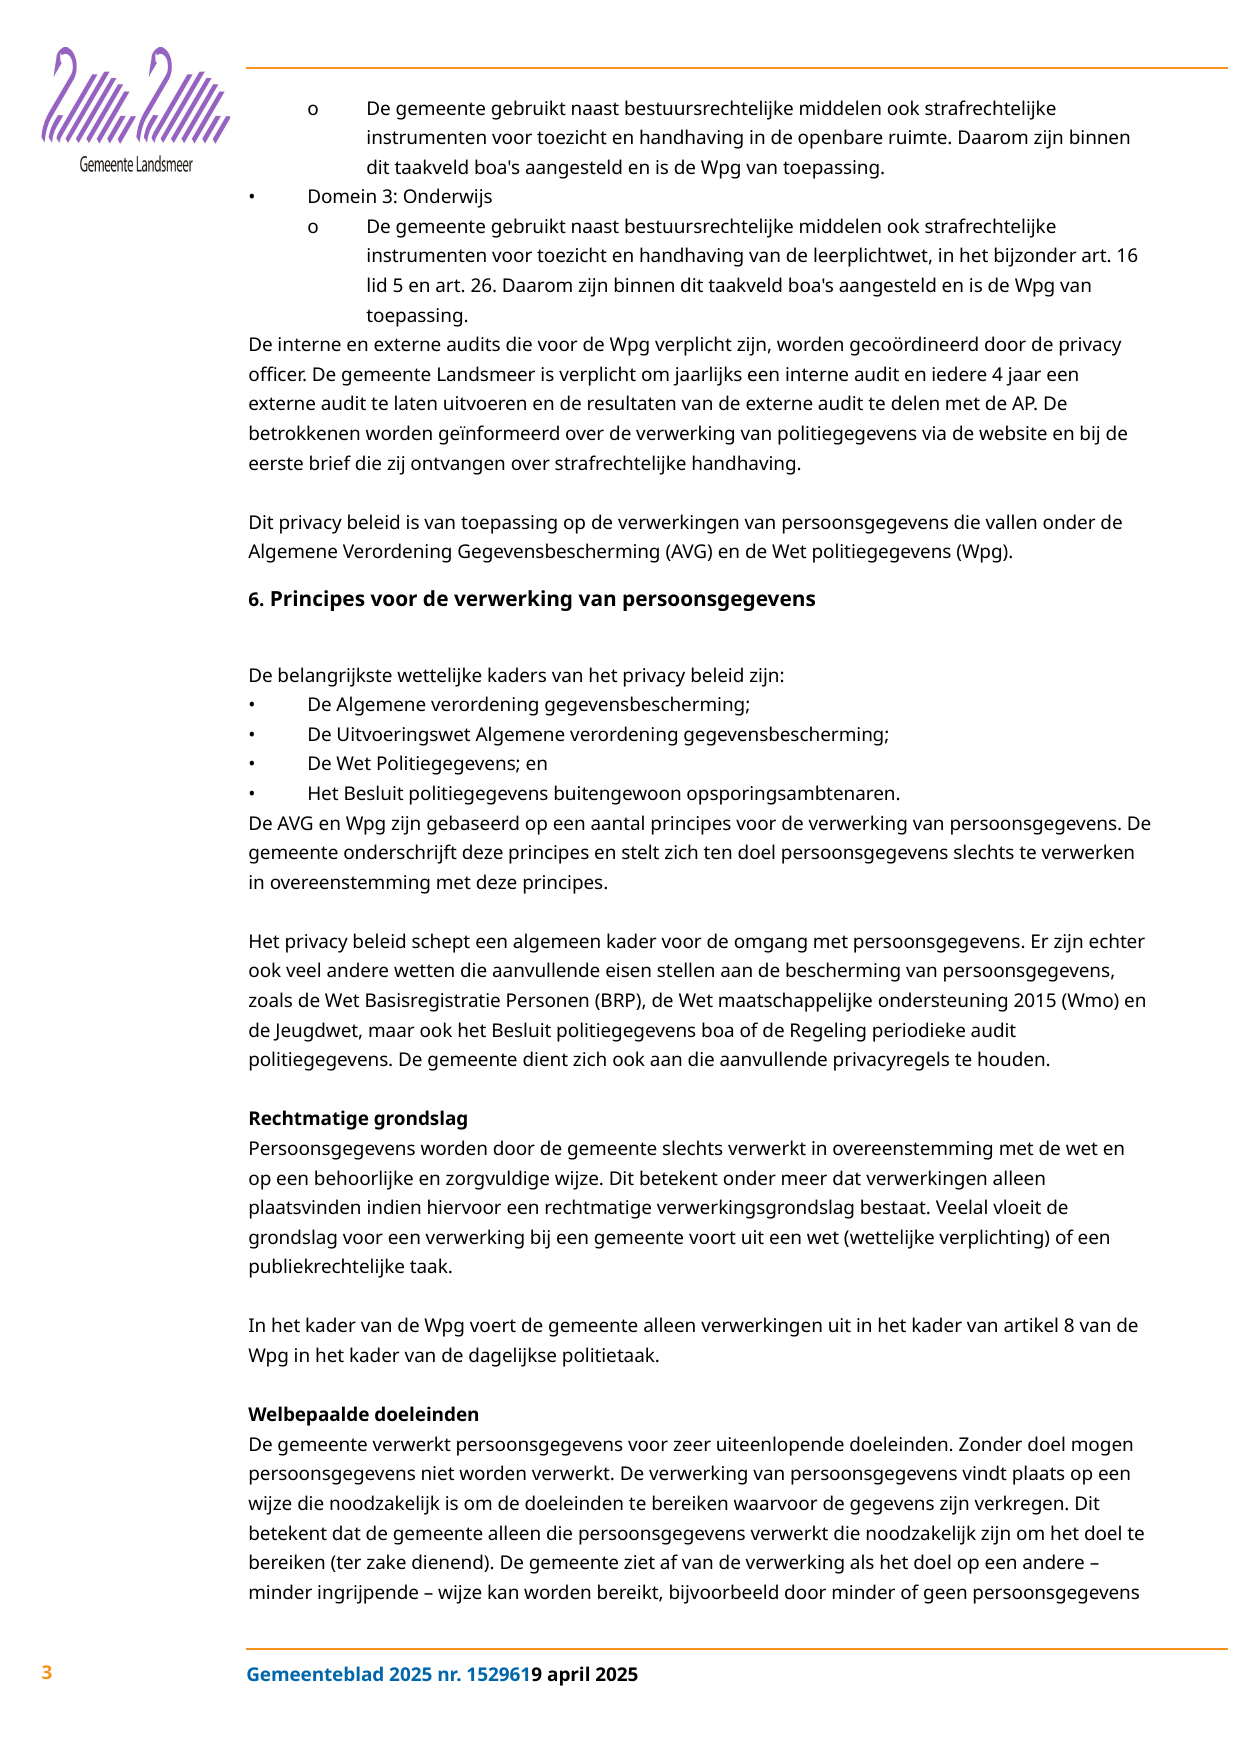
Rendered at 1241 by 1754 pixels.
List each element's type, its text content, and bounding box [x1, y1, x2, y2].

list De gemeente gebruikt naast bestuursrechtelijke middelen ook strafrechtelijke instrumenten voor toezicht en handhaving in de openbare ruimte. Daarom zijn binnen dit taakveld boa's aangesteld en is de Wpg van toepassing. [307, 95, 1152, 180]
list De Wet Politiegegevens; en [248, 751, 1152, 776]
text In het kader van de Wpg voert de gemeente alleen verwerkingen uit in het kader van artikel 8 van de Wpg in het kader van de dagelijkse politietaak. [248, 1313, 1152, 1368]
text Welbepaalde doeleinden [248, 1401, 1152, 1427]
text 6. Principes voor de verwerking van persoonsgegevens [248, 584, 1152, 613]
text De AVG en Wpg zijn gebaseerd op een aantal principes voor de verwerking van persoonsgegevens. De gemeente onderschrijft deze principes en stelt zich ten doel persoonsgegevens slechts te verwerken in overeenstemming met deze principes. [248, 810, 1152, 895]
picture [41, 47, 231, 172]
list De gemeente gebruikt naast bestuursrechtelijke middelen ook strafrechtelijke instrumenten voor toezicht en handhaving van de leerplichtwet, in het bijzonder art. 16 lid 5 en art. 26. Daarom zijn binnen dit taakveld boa's aangesteld en is de Wpg van toepassing. [307, 213, 1152, 328]
text De gemeente verwerkt persoonsgegevens voor zeer uiteenlopende doeleinden. Zonder doel mogen persoonsgegevens niet worden verwerkt. De verwerking van persoonsgegevens vindt plaats op een wijze die noodzakelijk is om de doeleinden te bereiken waarvoor de gegevens zijn verkregen. Dit betekent dat de gemeente alleen die persoonsgegevens verwerkt die noodzakelijk zijn om het doel te bereiken (ter zake dienend). De gemeente ziet af van de verwerking als het doel op een andere – minder ingrijpende – wijze kan worden bereikt, bijvoorbeeld door minder of geen persoonsgegevens [248, 1431, 1152, 1605]
text De interne en externe audits die voor de Wpg verplicht zijn, worden gecoördineerd door de privacy officer. De gemeente Landsmeer is verplicht om jaarlijks een interne audit en iedere 4 jaar een externe audit te laten uitvoeren en de resultaten van de externe audit te delen met de AP. De betrokkenen worden geïnformeerd over de verwerking van politiegegevens via de website en bij de eerste brief die zij ontvangen over strafrechtelijke handhaving. [248, 331, 1152, 476]
list De Algemene verordening gegevensbescherming; [248, 691, 1152, 717]
text De belangrijkste wettelijke kaders van het privacy beleid zijn: [248, 662, 1152, 688]
text Dit privacy beleid is van toepassing op de verwerkingen van persoonsgegevens die vallen onder de Algemene Verordening Gegevensbescherming (AVG) en de Wet politiegegevens (Wpg). [248, 509, 1152, 564]
list De Uitvoeringswet Algemene verordening gegevensbescherming; [248, 721, 1152, 747]
text Persoonsgegevens worden door de gemeente slechts verwerkt in overeenstemming met de wet en op een behoorlijke en zorgvuldige wijze. Dit betekent onder meer dat verwerkingen alleen plaatsvinden indien hiervoor een rechtmatige verwerkingsgrondslag bestaat. Veelal vloeit de grondslag voor een verwerking bij een gemeente voort uit een wet (wettelijke verplichting) of een publiekrechtelijke taak. [248, 1135, 1152, 1279]
text Rechtmatige grondslag [248, 1106, 1152, 1131]
list Het Besluit politiegegevens buitengewoon opsporingsambtenaren. [248, 780, 1152, 806]
text Het privacy beleid schept een algemeen kader voor de omgang met persoonsgegevens. Er zijn echter ook veel andere wetten die aanvullende eisen stellen aan de bescherming van persoonsgegevens, zoals de Wet Basisregistratie Personen (BRP), de Wet maatschappelijke ondersteuning 2015 (Wmo) en de Jeugdwet, maar ook het Besluit politiegegevens boa of de Regeling periodieke audit politiegegevens. De gemeente dient zich ook aan die aanvullende privacyregels te houden. [248, 928, 1152, 1072]
list Domein 3: Onderwijs [248, 183, 1152, 209]
